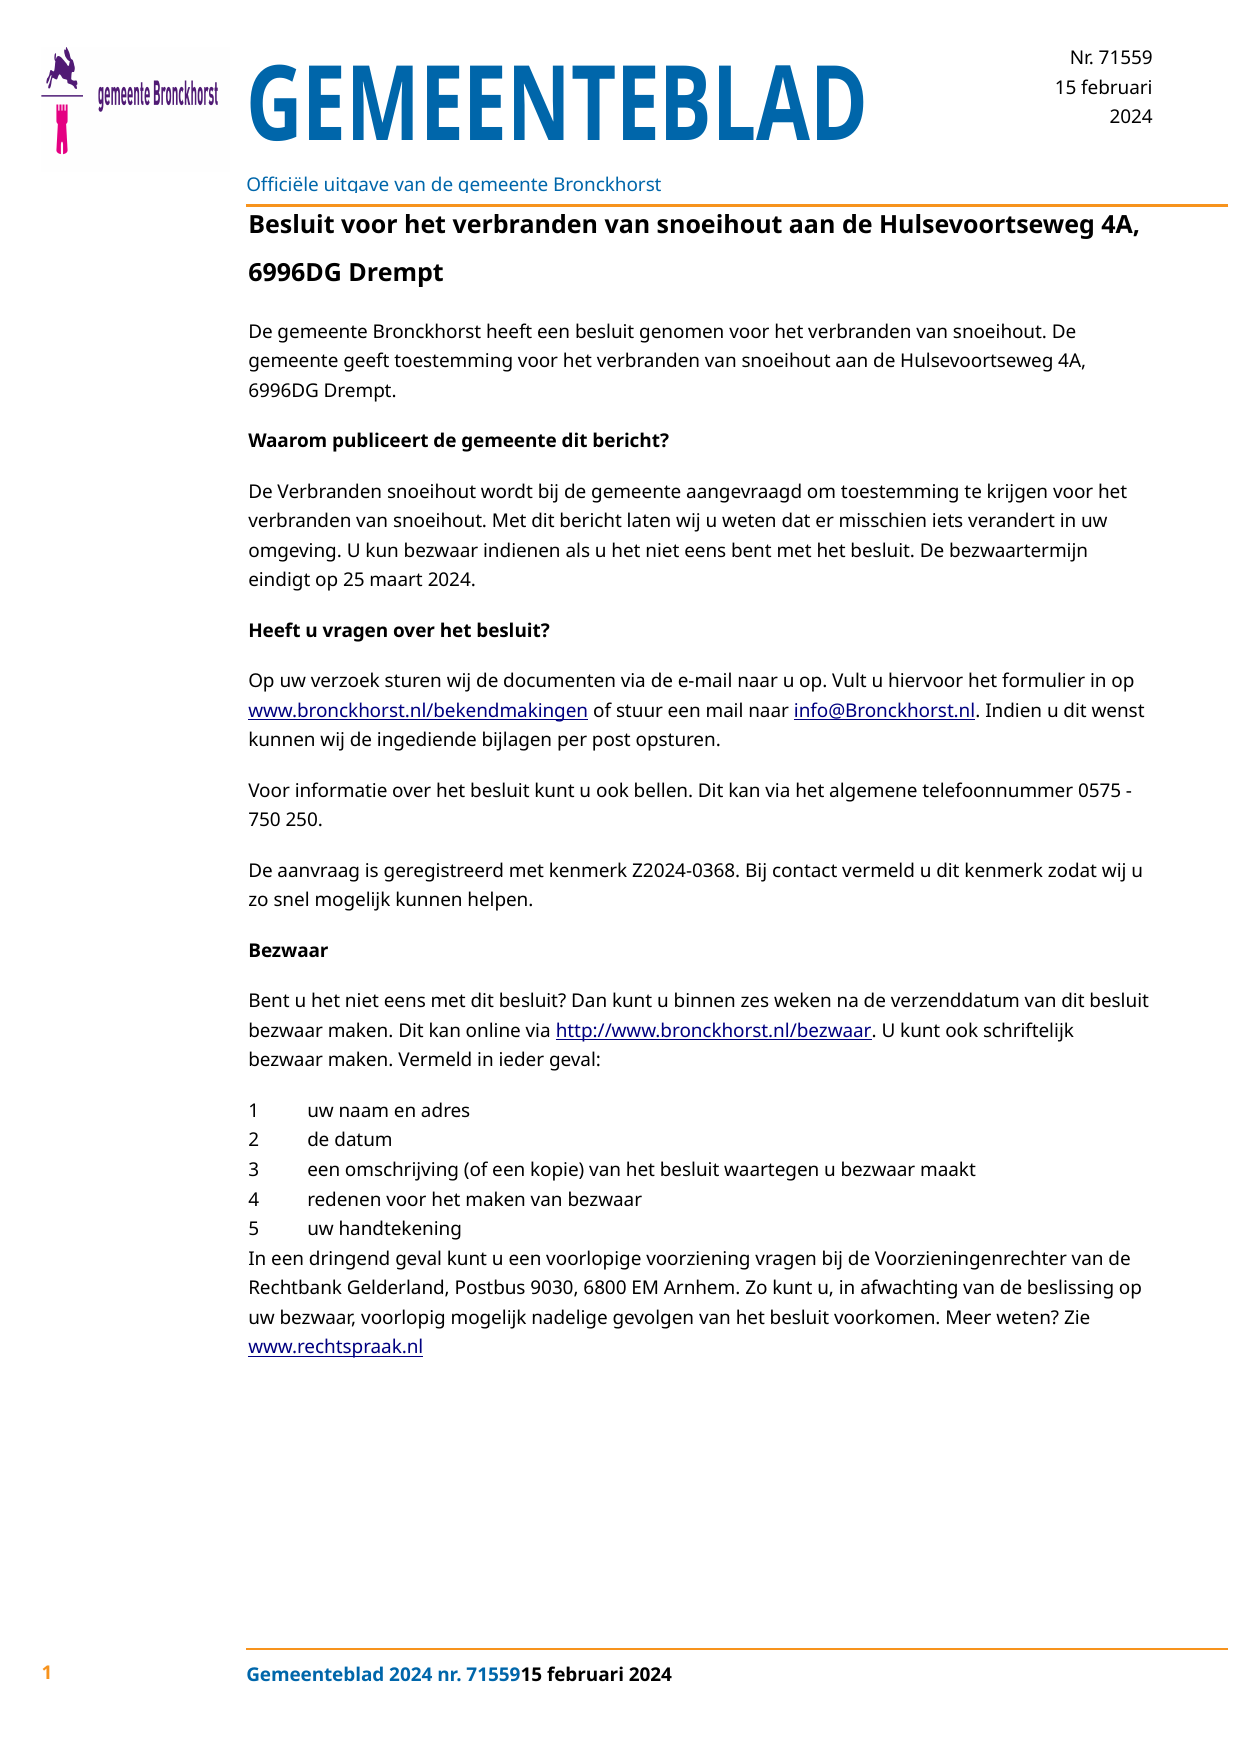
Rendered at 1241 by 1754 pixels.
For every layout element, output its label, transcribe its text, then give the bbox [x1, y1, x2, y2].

list uw handtekening [248, 1215, 1152, 1241]
list een omschrijving (of een kopie) van het besluit waartegen u bezwaar maakt [248, 1156, 1152, 1182]
text Bent u het niet eens met dit besluit? Dan kunt u binnen zes weken na de verzenddatum van dit besluit bezwaar maken. Dit kan online via http://www.bronckhorst.nl/bezwaar. U kunt ook schriftelijk bezwaar maken. Vermeld in ieder geval: [248, 987, 1152, 1072]
list redenen voor het maken van bezwaar [248, 1186, 1152, 1212]
text Besluit voor het verbranden van snoeihout aan de Hulsevoortseweg 4A, 6996DG Drempt [248, 207, 1152, 288]
text Op uw verzoek sturen wij de documenten via de e-mail naar u op. Vult u hiervoor het formulier in op www.bronckhorst.nl/bekendmakingen of stuur een mail naar info@Bronckhorst.nl. Indien u dit wenst kunnen wij de ingediende bijlagen per post opsturen. [248, 667, 1152, 752]
list de datum [248, 1127, 1152, 1152]
text De Verbranden snoeihout wordt bij de gemeente aangevraagd om toestemming te krijgen voor het verbranden van snoeihout. Met dit bericht laten wij u weten dat er misschien iets verandert in uw omgeving. U kun bezwaar indienen als u het niet eens bent met het besluit. De bezwaartermijn eindigt op 25 maart 2024. [248, 478, 1152, 592]
text Heeft u vragen over het besluit? [248, 617, 1152, 643]
text Bezwaar [248, 937, 1152, 963]
text In een dringend geval kunt u een voorlopige voorziening vragen bij de Voorzieningenrechter van de Rechtbank Gelderland, Postbus 9030, 6800 EM Arnhem. Zo kunt u, in afwachting van de beslissing op uw bezwaar, voorlopig mogelijk nadelige gevolgen van het besluit voorkomen. Meer weten? Zie www.rechtspraak.nl [248, 1245, 1152, 1359]
picture [41, 47, 231, 172]
text De aanvraag is geregistreerd met kenmerk Z2024-0368. Bij contact vermeld u dit kenmerk zodat wij u zo snel mogelijk kunnen helpen. [248, 857, 1152, 912]
text Waarom publiceert de gemeente dit bericht? [248, 427, 1152, 453]
text De gemeente Bronckhorst heeft een besluit genomen voor het verbranden van snoeihout. De gemeente geeft toestemming voor het verbranden van snoeihout aan de Hulsevoortseweg 4A, 6996DG Drempt. [248, 318, 1152, 403]
text Voor informatie over het besluit kunt u ook bellen. Dit kan via het algemene telefoonnummer 0575 - 750 250. [248, 777, 1152, 832]
list uw naam en adres [248, 1097, 1152, 1123]
